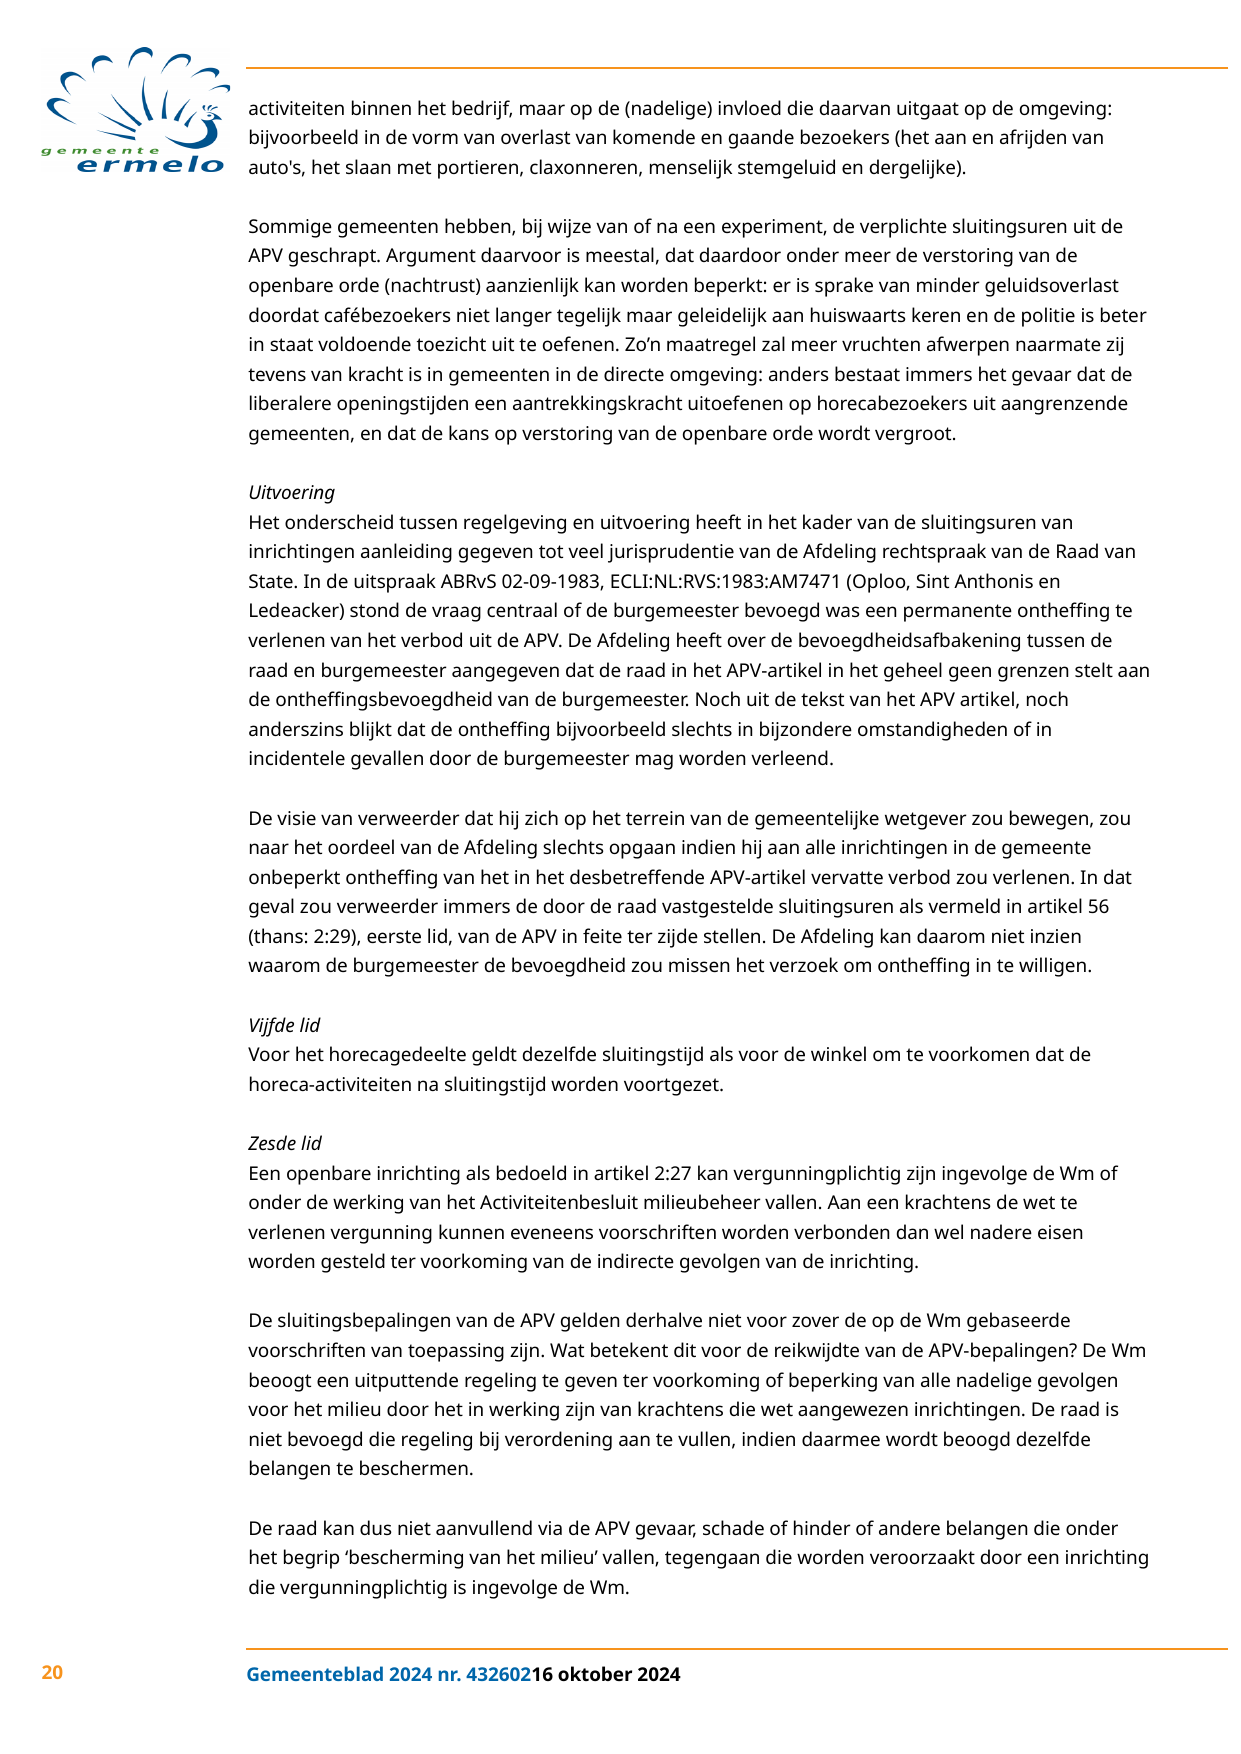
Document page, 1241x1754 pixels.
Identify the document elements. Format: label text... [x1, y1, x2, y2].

text De sluitingsbepalingen van de APV gelden derhalve niet voor zover de op de Wm gebaseerde voorschriften van toepassing zijn. Wat betekent dit voor de reikwijdte van de APV-bepalingen? De Wm beoogt een uitputtende regeling te geven ter voorkoming of beperking van alle nadelige gevolgen voor het milieu door het in werking zijn van krachtens die wet aangewezen inrichtingen. De raad is niet bevoegd die regeling bij verordening aan te vullen, indien daarmee wordt beoogd dezelfde belangen te beschermen. [248, 1308, 1152, 1481]
text activiteiten binnen het bedrijf, maar op de (nadelige) invloed die daarvan uitgaat op de omgeving: bijvoorbeeld in de vorm van overlast van komende en gaande bezoekers (het aan en afrijden van auto's, het slaan met portieren, claxonneren, menselijk stemgeluid en dergelijke). [248, 95, 1152, 180]
text De visie van verweerder dat hij zich op het terrein van de gemeentelijke wetgever zou bewegen, zou naar het oordeel van de Afdeling slechts opgaan indien hij aan alle inrichtingen in de gemeente onbeperkt ontheffing van het in het desbetreffende APV-artikel vervatte verbod zou verlenen. In dat geval zou verweerder immers de door de raad vastgestelde sluitingsuren als vermeld in artikel 56 (thans: 2:29), eerste lid, van de APV in feite ter zijde stellen. De Afdeling kan daarom niet inzien waarom de burgemeester de bevoegdheid zou missen het verzoek om ontheffing in te willigen. [248, 805, 1152, 978]
text Vijfde lid [248, 1012, 1152, 1038]
picture [41, 47, 231, 172]
text Voor het horecagedeelte geldt dezelfde sluitingstijd als voor de winkel om te voorkomen dat de horeca-activiteiten na sluitingstijd worden voortgezet. [248, 1041, 1152, 1097]
text Een openbare inrichting als bedoeld in artikel 2:27 kan vergunningplichtig zijn ingevolge de Wm of onder de werking van het Activiteitenbesluit milieubeheer vallen. Aan een krachtens de wet te verlenen vergunning kunnen eveneens voorschriften worden verbonden dan wel nadere eisen worden gesteld ter voorkoming van de indirecte gevolgen van de inrichting. [248, 1160, 1152, 1274]
text Uitvoering [248, 479, 1152, 505]
text Het onderscheid tussen regelgeving en uitvoering heeft in het kader van de sluitingsuren van inrichtingen aanleiding gegeven tot veel jurisprudentie van de Afdeling rechtspraak van de Raad van State. In de uitspraak ABRvS 02-09-1983, ECLI:NL:RVS:1983:AM7471 (Oploo, Sint Anthonis en Ledeacker) stond de vraag centraal of de burgemeester bevoegd was een permanente ontheffing te verlenen van het verbod uit de APV. De Afdeling heeft over de bevoegdheidsafbakening tussen de raad en burgemeester aangegeven dat de raad in het APV-artikel in het geheel geen grenzen stelt aan de ontheffingsbevoegdheid van de burgemeester. Noch uit de tekst van het APV artikel, noch anderszins blijkt dat de ontheffing bijvoorbeeld slechts in bijzondere omstandigheden of in incidentele gevallen door de burgemeester mag worden verleend. [248, 509, 1152, 771]
text Zesde lid [248, 1130, 1152, 1156]
text Sommige gemeenten hebben, bij wijze van of na een experiment, de verplichte sluitingsuren uit de APV geschrapt. Argument daarvoor is meestal, dat daardoor onder meer de verstoring van de openbare orde (nachtrust) aanzienlijk kan worden beperkt: er is sprake van minder geluidsoverlast doordat cafébezoekers niet langer tegelijk maar geleidelijk aan huiswaarts keren en de politie is beter in staat voldoende toezicht uit te oefenen. Zo’n maatregel zal meer vruchten afwerpen naarmate zij tevens van kracht is in gemeenten in de directe omgeving: anders bestaat immers het gevaar dat de liberalere openingstijden een aantrekkingskracht uitoefenen op horecabezoekers uit aangrenzende gemeenten, en dat de kans op verstoring van de openbare orde wordt vergroot. [248, 213, 1152, 446]
text De raad kan dus niet aanvullend via de APV gevaar, schade of hinder of andere belangen die onder het begrip ‘bescherming van het milieu’ vallen, tegengaan die worden veroorzaakt door een inrichting die vergunningplichtig is ingevolge de Wm. [248, 1515, 1152, 1600]
